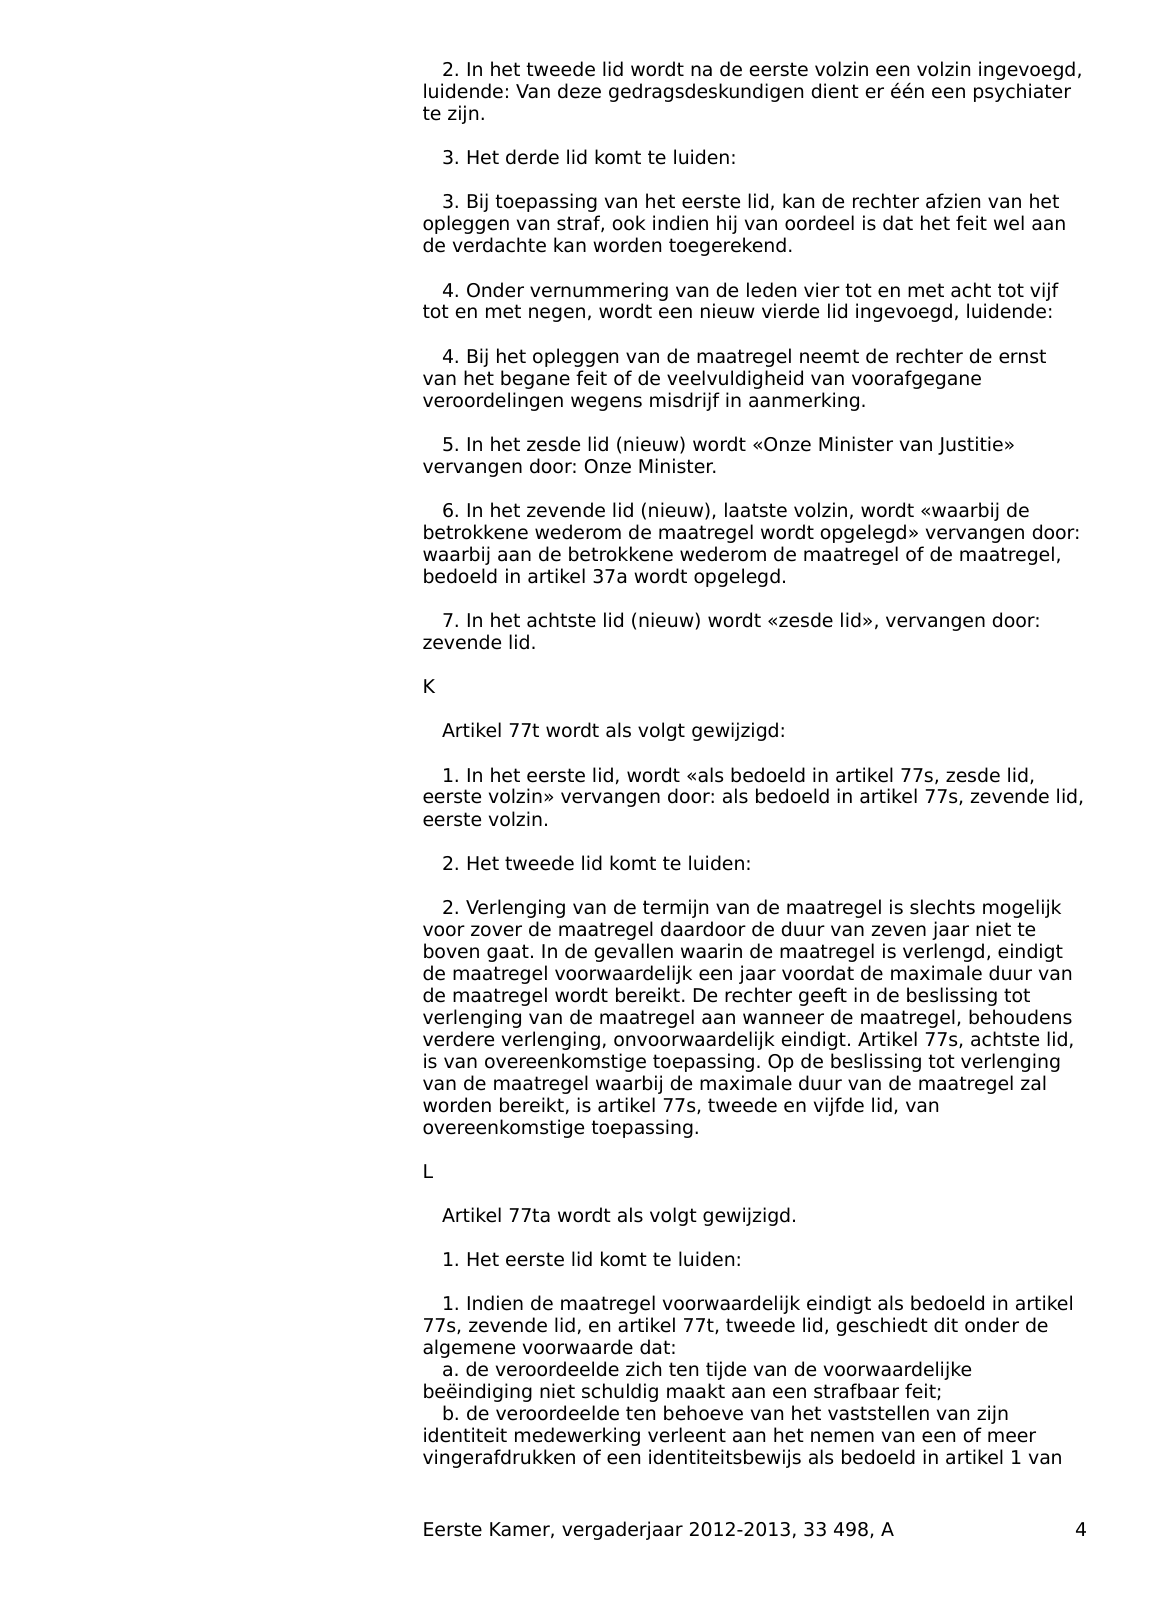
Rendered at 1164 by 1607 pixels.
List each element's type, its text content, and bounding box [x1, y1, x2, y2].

text 3. Bij toepassing van het eerste lid, kan de rechter afzien van het opleggen van straf, ook indien hij van oordeel is dat het feit wel aan de verdachte kan worden toegerekend. [422, 191, 1087, 257]
text 2. Het tweede lid komt te luiden: [422, 853, 1087, 874]
text 1. Het eerste lid komt te luiden: [422, 1249, 1087, 1271]
text 1. Indien de maatregel voorwaardelijk eindigt als bedoeld in artikel 77s, zevende lid, en artikel 77t, tweede lid, geschiedt dit onder de algemene voorwaarde dat: [422, 1293, 1087, 1359]
text 7. In het achtste lid (nieuw) wordt «zesde lid», vervangen door: zevende lid. [422, 610, 1087, 654]
text 1. In het eerste lid, wordt «als bedoeld in artikel 77s, zesde lid, eerste volzin» vervangen door: als bedoeld in artikel 77s, zevende lid, eerste volzin. [422, 764, 1087, 830]
text L [422, 1161, 1087, 1183]
text a. de veroordeelde zich ten tijde van de voorwaardelijke beëindiging niet schuldig maakt aan een strafbaar feit; [422, 1359, 1087, 1403]
text 5. In het zesde lid (nieuw) wordt «Onze Minister van Justitie» vervangen door: Onze Minister. [422, 434, 1087, 478]
text b. de veroordeelde ten behoeve van het vaststellen van zijn identiteit medewerking verleent aan het nemen van een of meer vingerafdrukken of een identiteitsbewijs als bedoeld in artikel 1 van [422, 1403, 1087, 1469]
text Artikel 77t wordt als volgt gewijzigd: [422, 720, 1087, 742]
text 3. Het derde lid komt te luiden: [422, 147, 1087, 169]
text 2. Verlenging van de termijn van de maatregel is slechts mogelijk voor zover de maatregel daardoor de duur van zeven jaar niet te boven gaat. In de gevallen waarin de maatregel is verlengd, eindigt de maatregel voorwaardelijk een jaar voordat de maximale duur van de maatregel wordt bereikt. De rechter geeft in de beslissing tot verlenging van de maatregel aan wanneer de maatregel, behoudens verdere verlenging, onvoorwaardelijk eindigt. Artikel 77s, achtste lid, is van overeenkomstige toepassing. Op de beslissing tot verlenging van de maatregel waarbij de maximale duur van de maatregel zal worden bereikt, is artikel 77s, tweede en vijfde lid, van overeenkomstige toepassing. [422, 897, 1087, 1138]
text 4. Onder vernummering van de leden vier tot en met acht tot vijf tot en met negen, wordt een nieuw vierde lid ingevoegd, luidende: [422, 279, 1087, 323]
text Artikel 77ta wordt als volgt gewijzigd. [422, 1205, 1087, 1227]
text 2. In het tweede lid wordt na de eerste volzin een volzin ingevoegd, luidende: Van deze gedragsdeskundigen dient er één een psychiater te zijn. [422, 59, 1087, 125]
text 6. In het zevende lid (nieuw), laatste volzin, wordt «waarbij de betrokkene wederom de maatregel wordt opgelegd» vervangen door: waarbij aan de betrokkene wederom de maatregel of de maatregel, bedoeld in artikel 37a wordt opgelegd. [422, 500, 1087, 588]
text K [422, 676, 1087, 698]
text 4. Bij het opleggen van de maatregel neemt de rechter de ernst van het begane feit of de veelvuldigheid van voorafgegane veroordelingen wegens misdrijf in aanmerking. [422, 346, 1087, 412]
